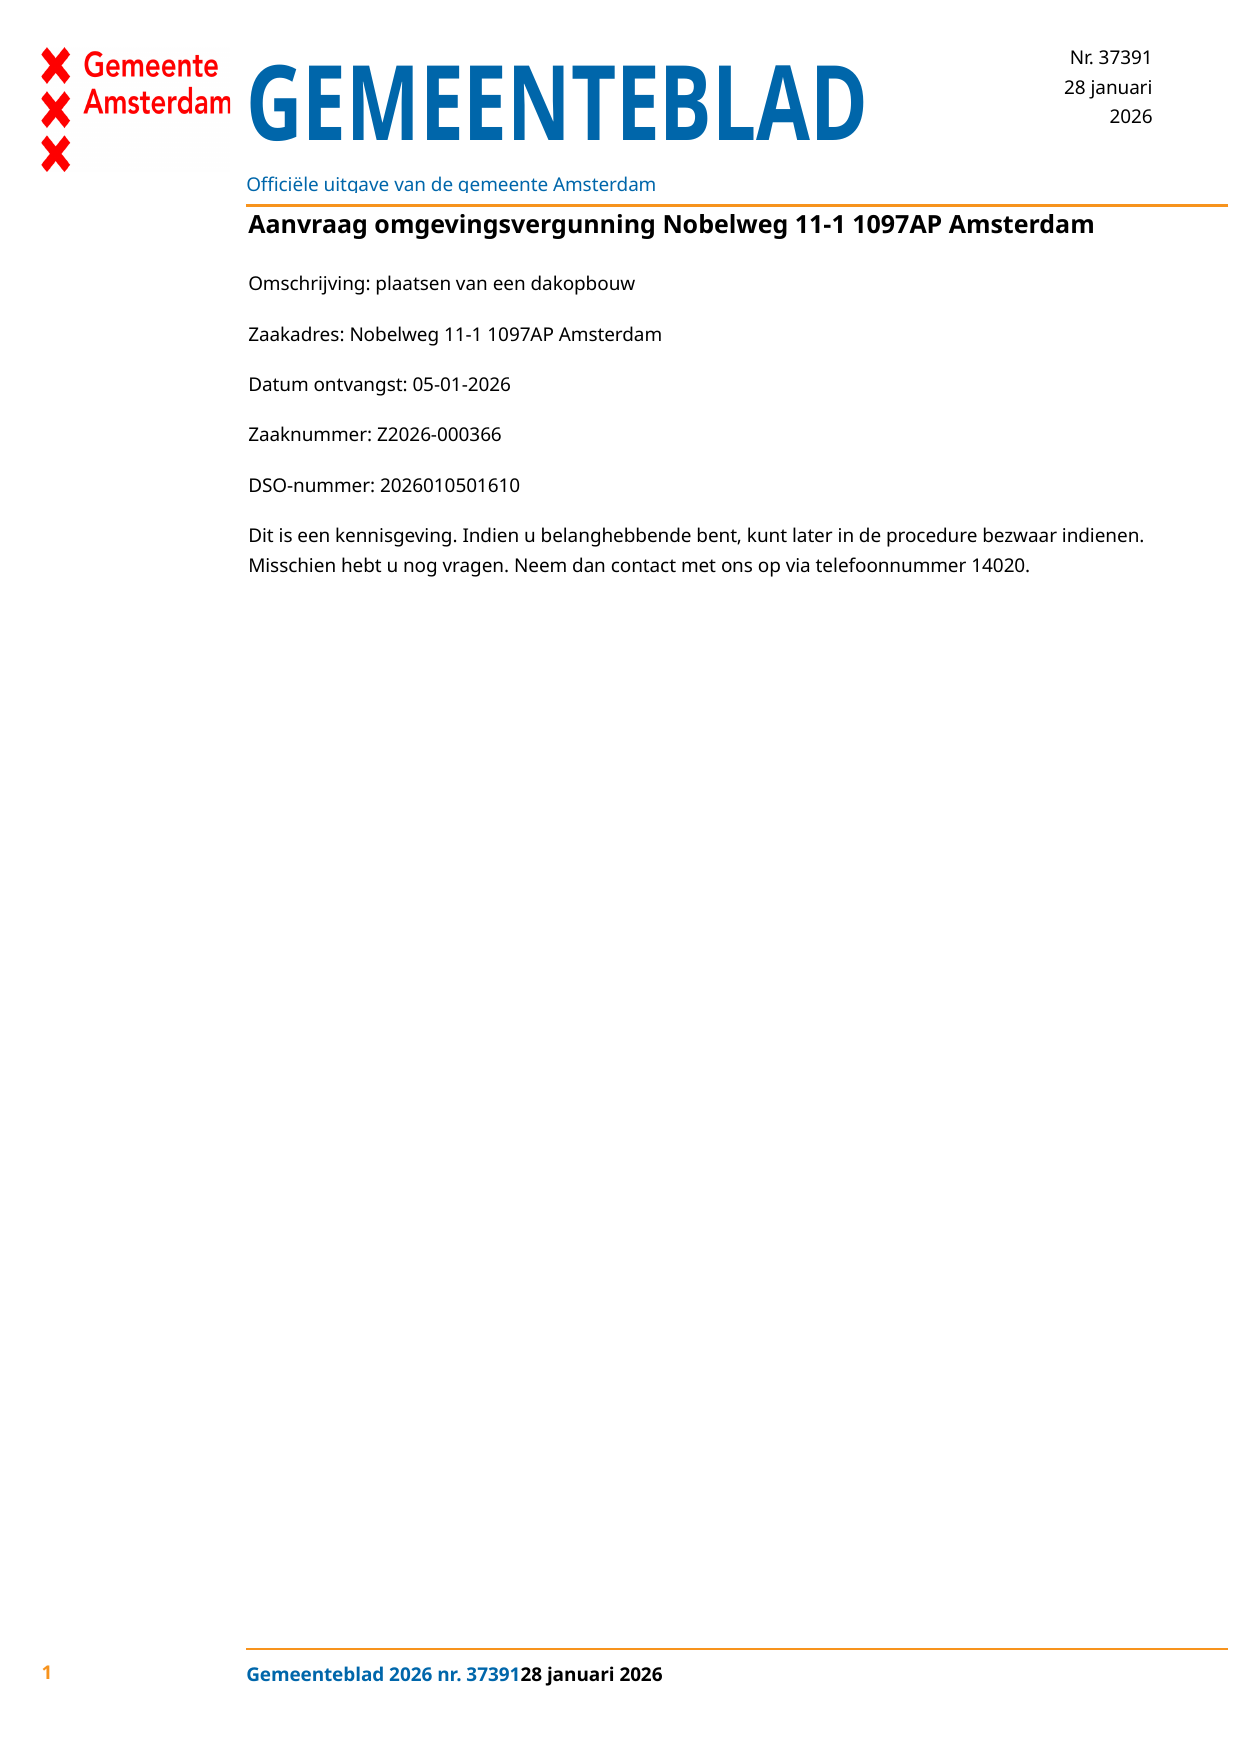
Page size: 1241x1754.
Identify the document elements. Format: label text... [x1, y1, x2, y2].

text Zaakadres: Nobelweg 11-1 1097AP Amsterdam [248, 321, 1152, 346]
text Aanvraag omgevingsvergunning Nobelweg 11-1 1097AP Amsterdam [248, 207, 1152, 241]
text DSO-nummer: 2026010501610 [248, 472, 1152, 498]
text Dit is een kennisgeving. Indien u belanghebbende bent, kunt later in de procedure bezwaar indienen. Misschien hebt u nog vragen. Neem dan contact met ons op via telefoonnummer 14020. [248, 522, 1152, 578]
text Zaaknummer: Z2026-000366 [248, 422, 1152, 447]
text Omschrijving: plaatsen van een dakopbouw [248, 270, 1152, 296]
text Datum ontvangst: 05-01-2026 [248, 371, 1152, 397]
picture [41, 47, 231, 172]
